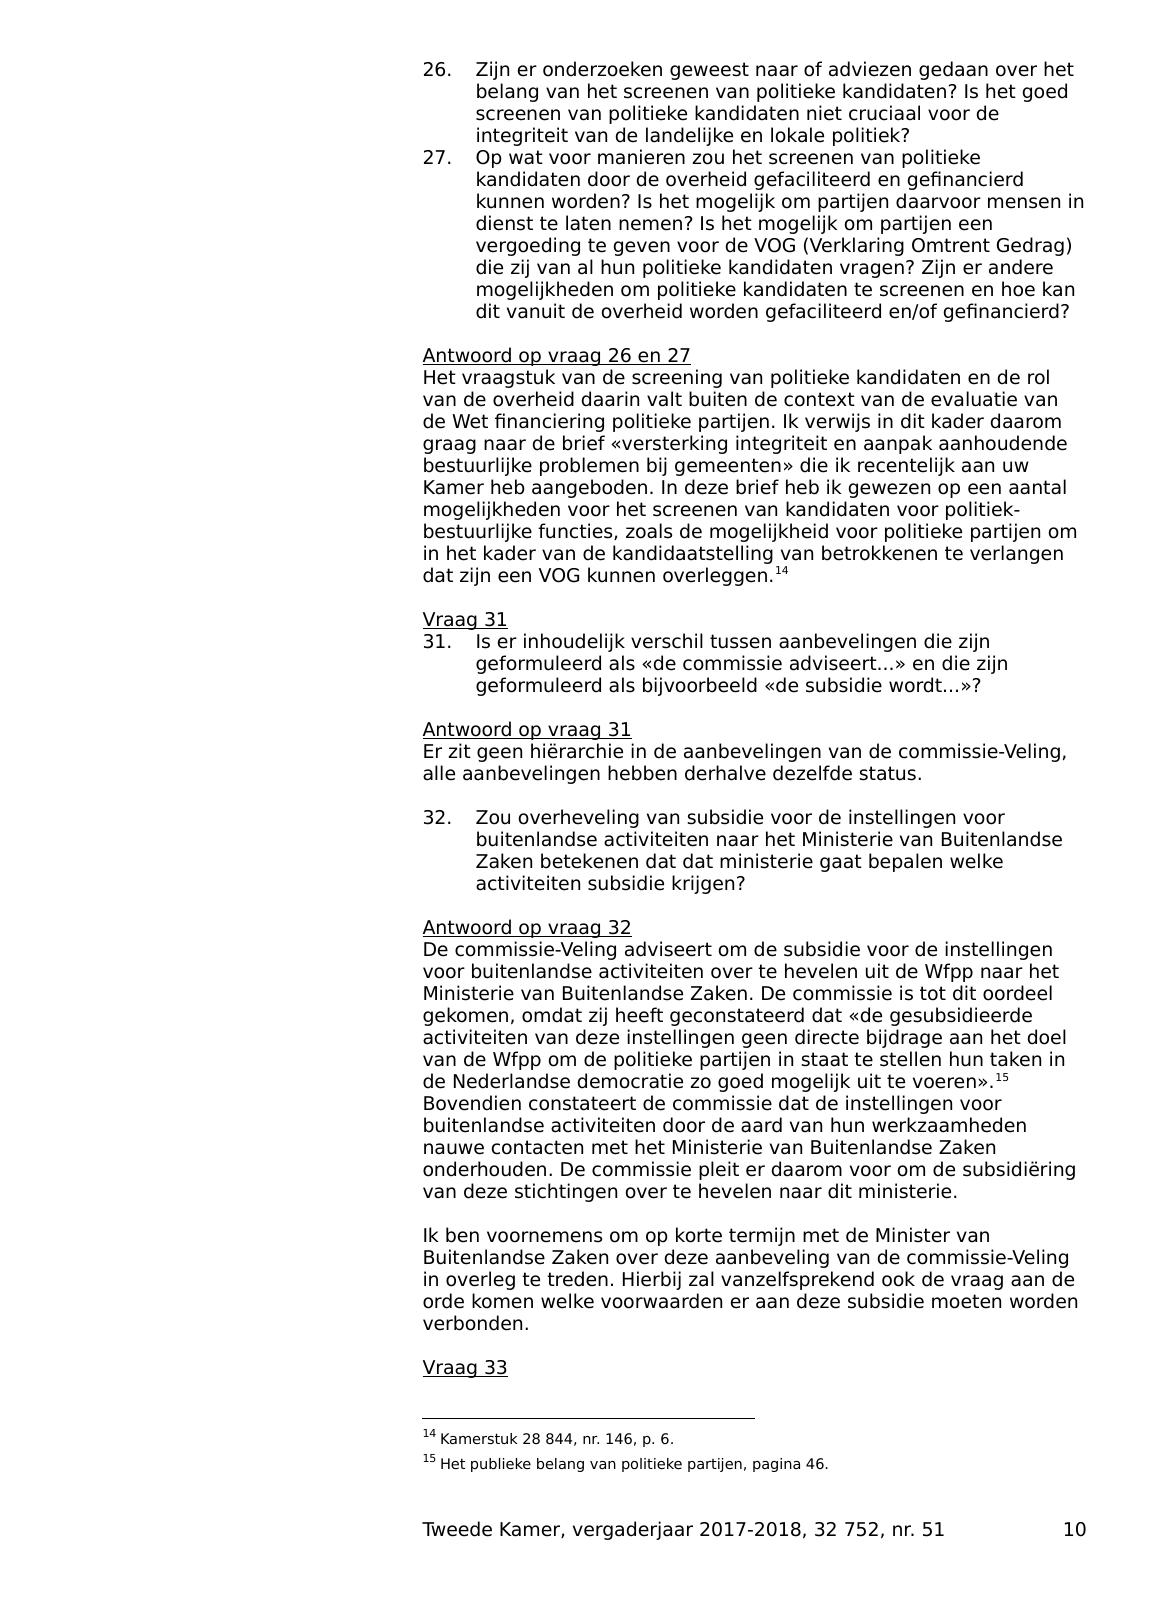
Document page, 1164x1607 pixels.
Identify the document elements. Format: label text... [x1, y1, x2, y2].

text Vraag 31 [422, 609, 1087, 631]
text 31. Is er inhoudelijk verschil tussen aanbevelingen die zijn geformuleerd als «de commissie adviseert...» en die zijn geformuleerd als bijvoorbeeld «de subsidie wordt...»? [422, 631, 1087, 697]
text Vraag 33 [422, 1357, 1087, 1379]
text Ik ben voornemens om op korte termijn met de Minister van Buitenlandse Zaken over deze aanbeveling van de commissie-Veling in overleg te treden. Hierbij zal vanzelfsprekend ook de vraag aan de orde komen welke voorwaarden er aan deze subsidie moeten worden verbonden. [422, 1225, 1087, 1335]
text Antwoord op vraag 32 [422, 917, 1087, 939]
text Kamerstuk 28 844, nr. 146, p. 6. [422, 1427, 1087, 1449]
text 26. Zijn er onderzoeken geweest naar of adviezen gedaan over het belang van het screenen van politieke kandidaten? Is het goed screenen van politieke kandidaten niet cruciaal voor de integriteit van de landelijke en lokale politiek? [422, 59, 1087, 147]
text Het publieke belang van politieke partijen, pagina 46. [422, 1452, 1087, 1474]
text 32. Zou overheveling van subsidie voor de instellingen voor buitenlandse activiteiten naar het Ministerie van Buitenlandse Zaken betekenen dat dat ministerie gaat bepalen welke activiteiten subsidie krijgen? [422, 807, 1087, 895]
text De commissie-Veling adviseert om de subsidie voor de instellingen voor buitenlandse activiteiten over te hevelen uit de Wfpp naar het Ministerie van Buitenlandse Zaken. De commissie is tot dit oordeel gekomen, omdat zij heeft geconstateerd dat «de gesubsidieerde activiteiten van deze instellingen geen directe bijdrage aan het doel van de Wfpp om de politieke partijen in staat te stellen hun taken in de Nederlandse democratie zo goed mogelijk uit te voeren». Bovendien constateert de commissie dat de instellingen voor buitenlandse activiteiten door de aard van hun werkzaamheden nauwe contacten met het Ministerie van Buitenlandse Zaken onderhouden. De commissie pleit er daarom voor om de subsidiëring van deze stichtingen over te hevelen naar dit ministerie. [422, 939, 1087, 1203]
text Antwoord op vraag 26 en 27 [422, 345, 1087, 367]
text Het vraagstuk van de screening van politieke kandidaten en de rol van de overheid daarin valt buiten de context van de evaluatie van de Wet financiering politieke partijen. Ik verwijs in dit kader daarom graag naar de brief «versterking integriteit en aanpak aanhoudende bestuurlijke problemen bij gemeenten» die ik recentelijk aan uw Kamer heb aangeboden. In deze brief heb ik gewezen op een aantal mogelijkheden voor het screenen van kandidaten voor politiek-bestuurlijke functies, zoals de mogelijkheid voor politieke partijen om in het kader van de kandidaatstelling van betrokkenen te verlangen dat zijn een VOG kunnen overleggen. [422, 367, 1087, 587]
text Er zit geen hiërarchie in de aanbevelingen van de commissie-Veling, alle aanbevelingen hebben derhalve dezelfde status. [422, 741, 1087, 785]
text Antwoord op vraag 31 [422, 719, 1087, 741]
text 27. Op wat voor manieren zou het screenen van politieke kandidaten door de overheid gefaciliteerd en gefinancierd kunnen worden? Is het mogelijk om partijen daarvoor mensen in dienst te laten nemen? Is het mogelijk om partijen een vergoeding te geven voor de VOG (Verklaring Omtrent Gedrag) die zij van al hun politieke kandidaten vragen? Zijn er andere mogelijkheden om politieke kandidaten te screenen en hoe kan dit vanuit de overheid worden gefaciliteerd en/of gefinancierd? [422, 147, 1087, 323]
